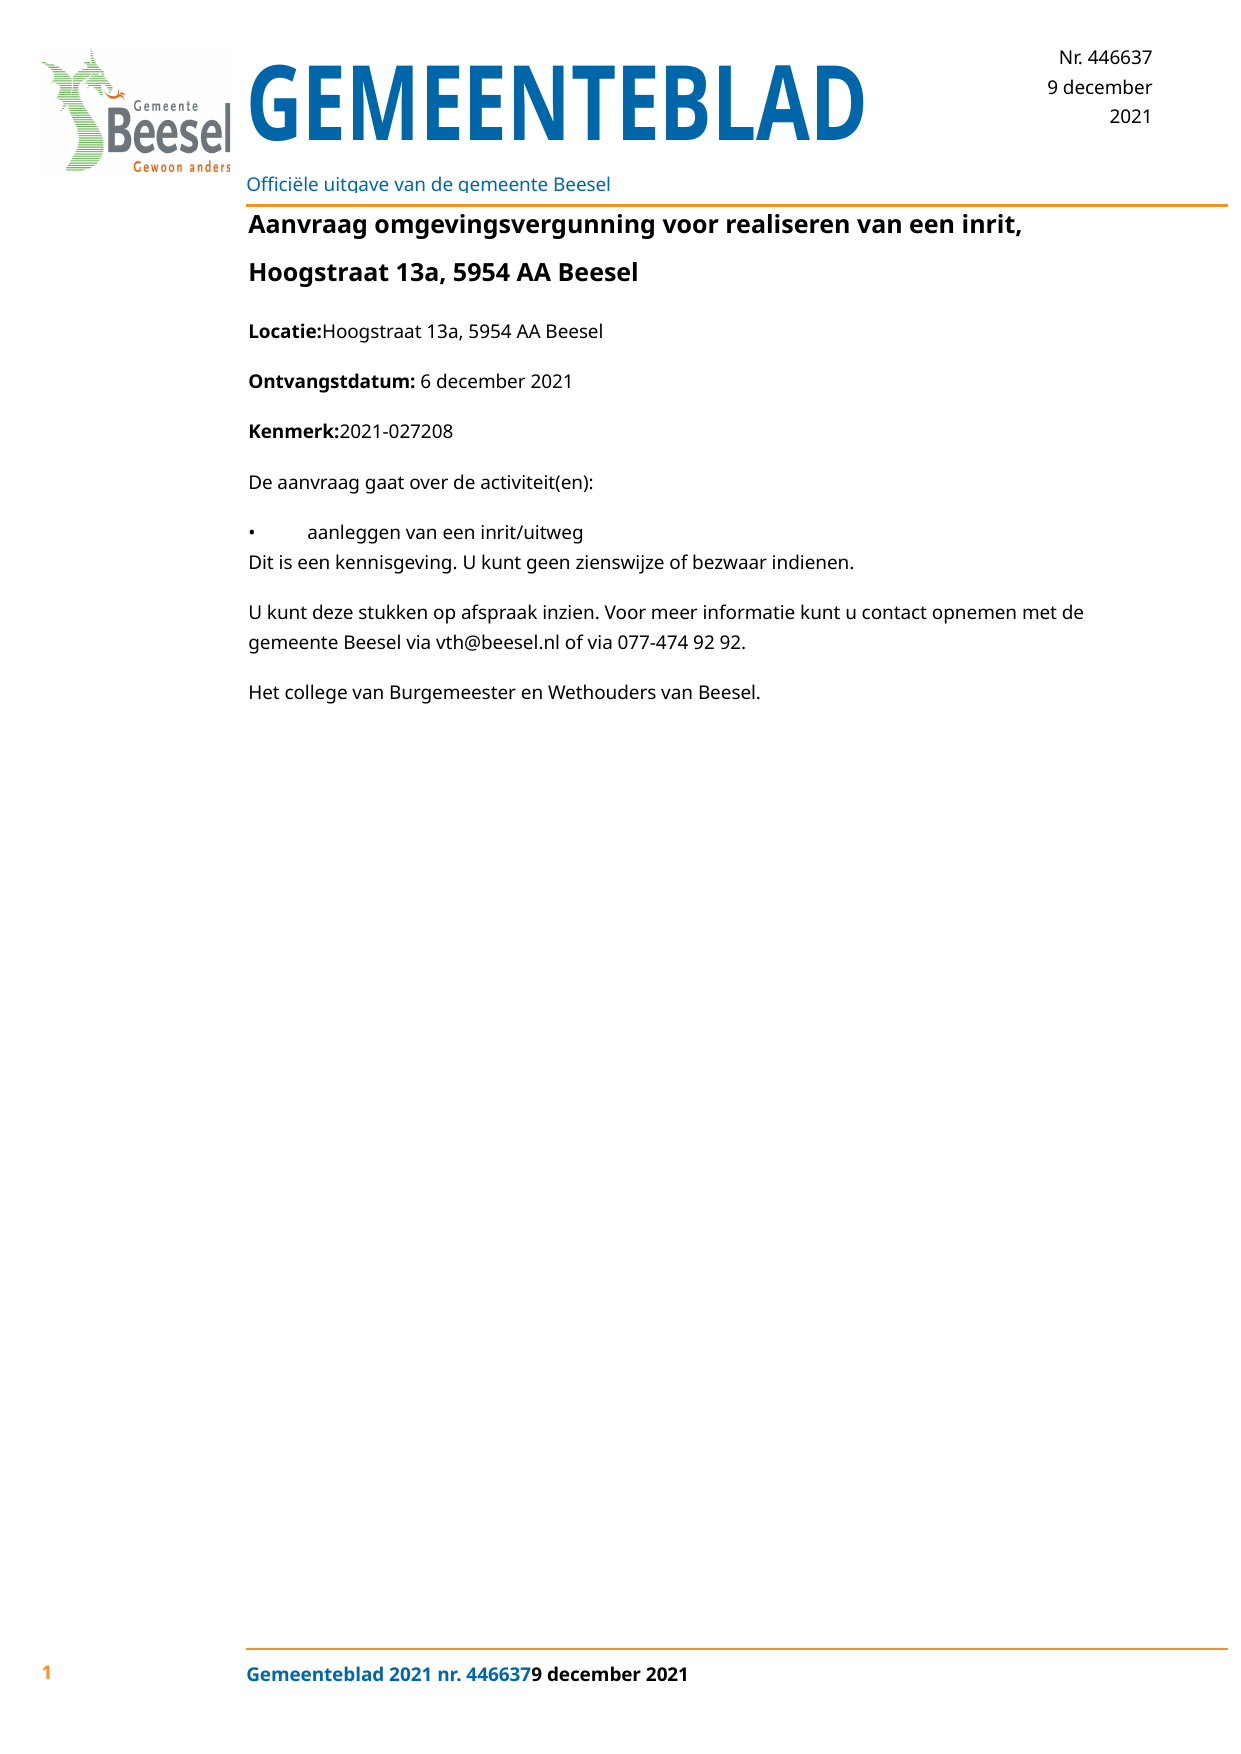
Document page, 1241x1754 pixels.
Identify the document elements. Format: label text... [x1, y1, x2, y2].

text Locatie:Hoogstraat 13a, 5954 AA Beesel [248, 318, 1152, 344]
text Aanvraag omgevingsvergunning voor realiseren van een inrit, Hoogstraat 13a, 5954 AA Beesel [248, 207, 1152, 288]
text U kunt deze stukken op afspraak inzien. Voor meer informatie kunt u contact opnemen met de gemeente Beesel via vth@beesel.nl of via 077-474 92 92. [248, 599, 1152, 655]
text De aanvraag gaat over de activiteit(en): [248, 469, 1152, 495]
picture [41, 47, 231, 172]
text Kenmerk:2021-027208 [248, 419, 1152, 444]
text Ontvangstdatum: 6 december 2021 [248, 368, 1152, 394]
text Dit is een kennisgeving. U kunt geen zienswijze of bezwaar indienen. [248, 549, 1152, 575]
list aanleggen van een inrit/uitweg [248, 519, 1152, 545]
text Het college van Burgemeester en Wethouders van Beesel. [248, 679, 1152, 705]
